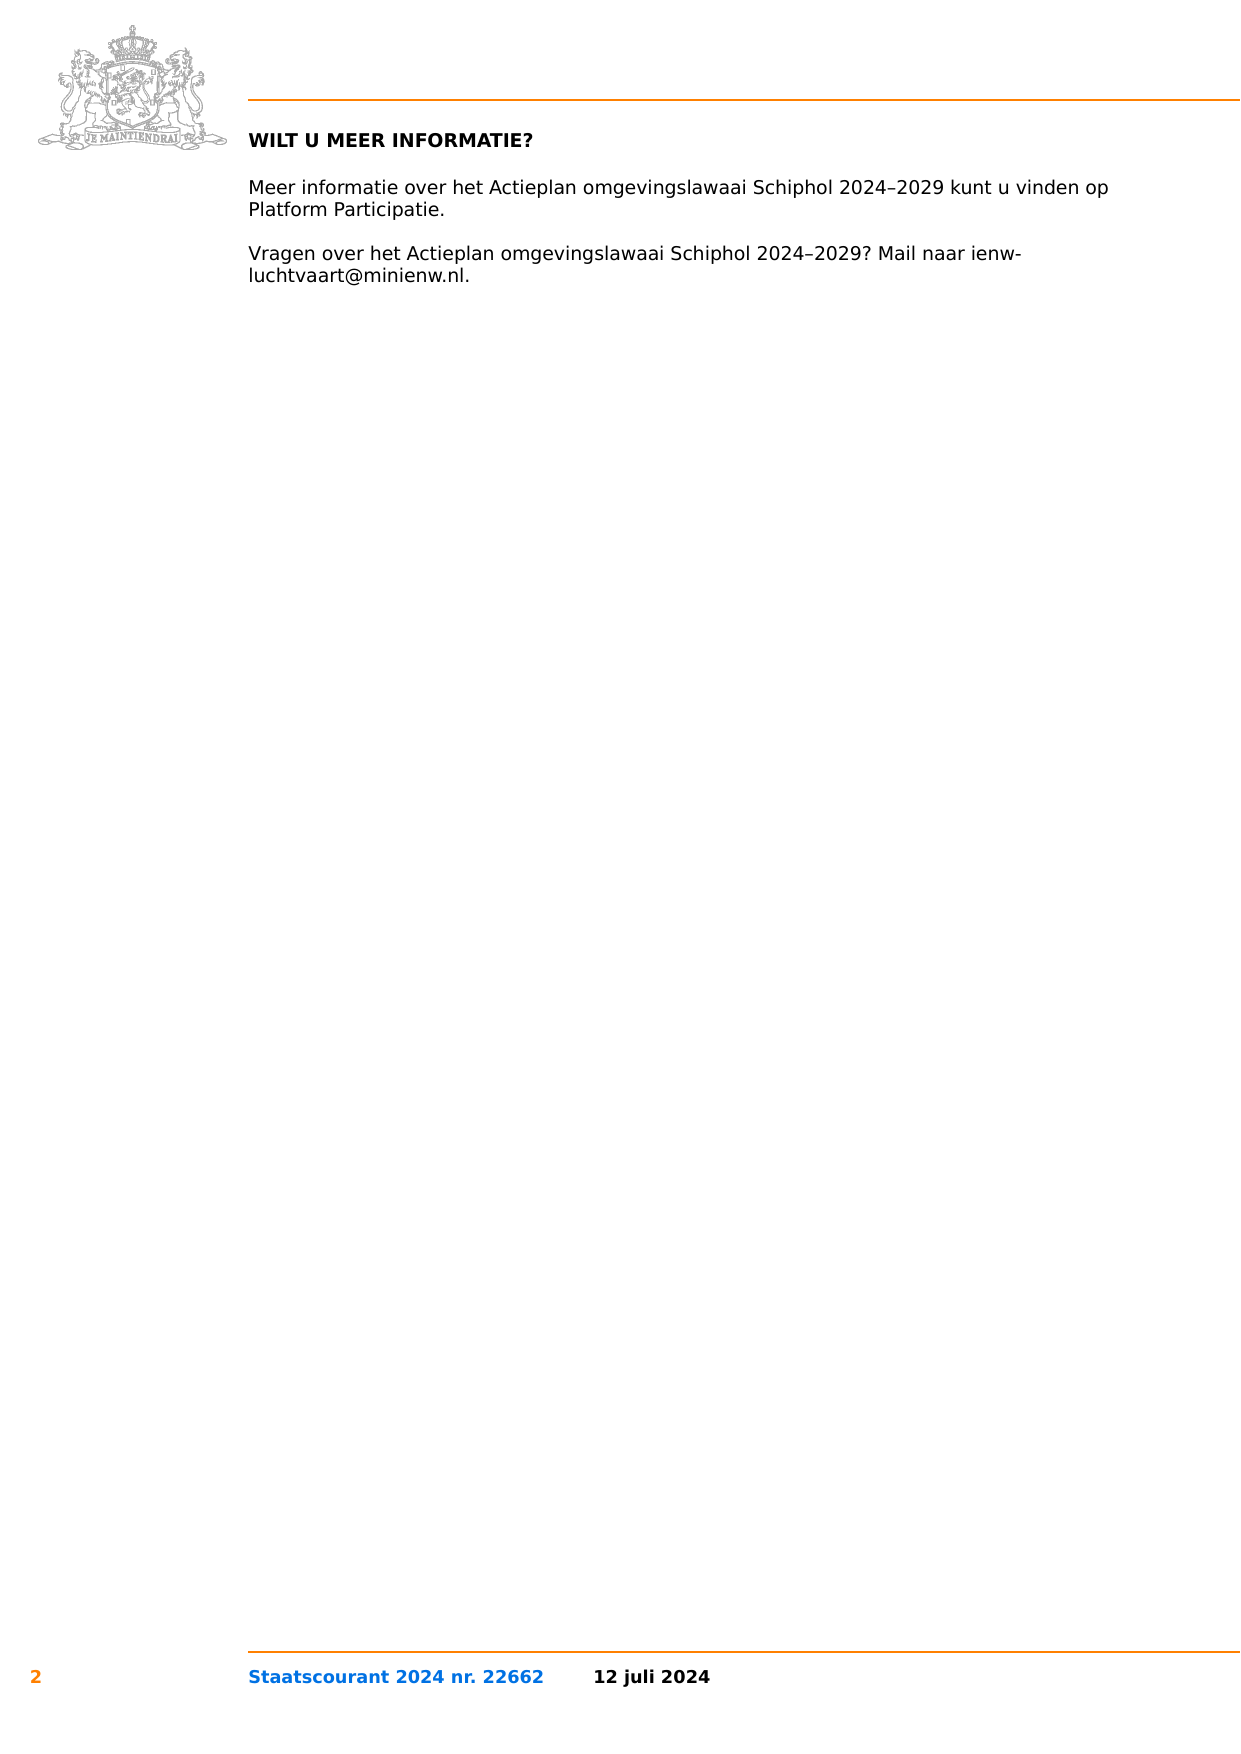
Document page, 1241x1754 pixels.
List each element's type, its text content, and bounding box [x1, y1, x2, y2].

picture [38, 25, 227, 150]
text Meer informatie over het Actieplan omgevingslawaai Schiphol 2024–2029 kunt u vinden op Platform Participatie. [248, 177, 1163, 221]
text Vragen over het Actieplan omgevingslawaai Schiphol 2024–2029? Mail naar ienw-luchtvaart@minienw.nl. [248, 243, 1163, 287]
subtitle WILT U MEER INFORMATIE? [248, 130, 1163, 152]
